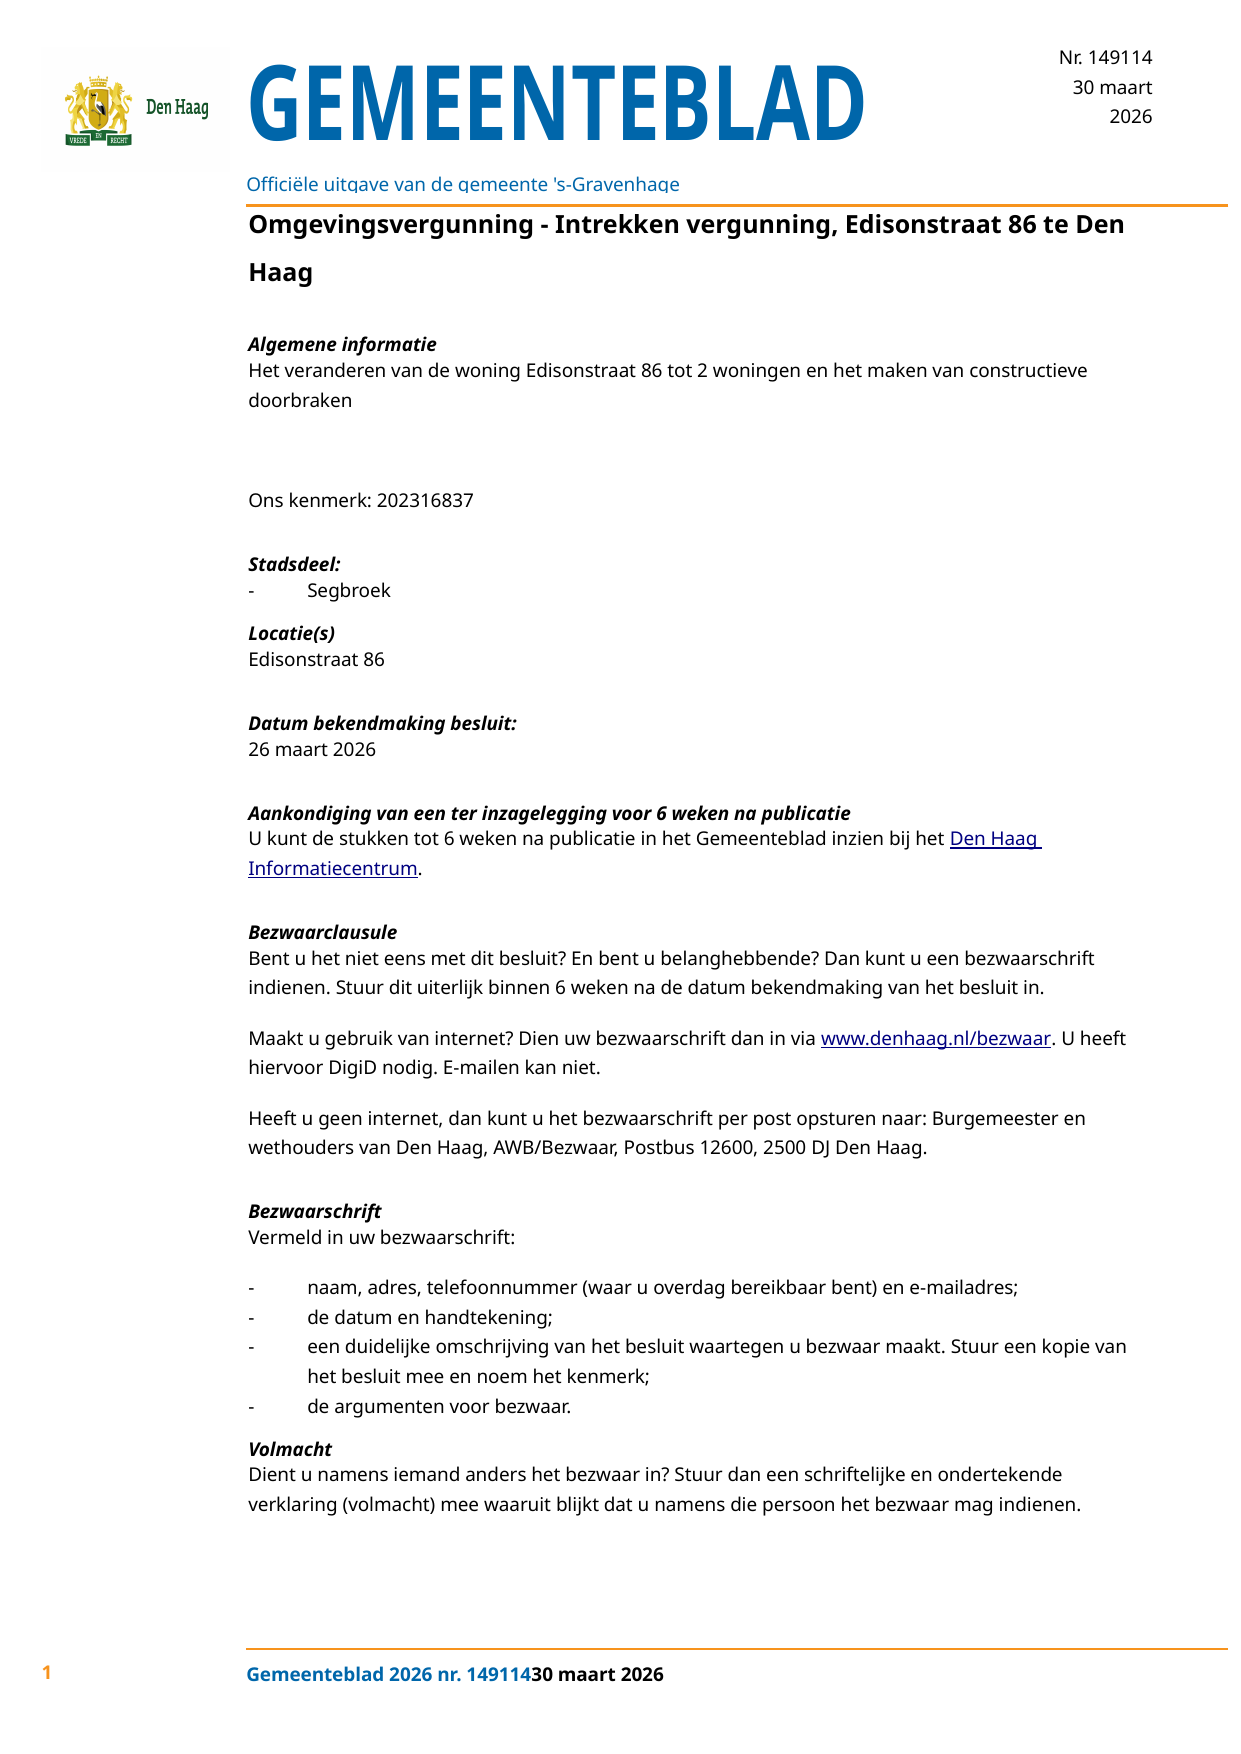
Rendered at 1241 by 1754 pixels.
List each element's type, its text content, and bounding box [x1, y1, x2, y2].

text Dient u namens iemand anders het bezwaar in? Stuur dan een schriftelijke en ondertekende verklaring (volmacht) mee waaruit blijkt dat u namens die persoon het bezwaar mag indienen. [248, 1462, 1152, 1517]
list naam, adres, telefoonnummer (waar u overdag bereikbaar bent) en e-mailadres; [248, 1274, 1152, 1300]
list een duidelijke omschrijving van het besluit waartegen u bezwaar maakt. Stuur een kopie van het besluit mee en noem het kenmerk; [248, 1334, 1152, 1389]
text Ons kenmerk: 202316837 [248, 488, 1152, 513]
text Aankondiging van een ter inzagelegging voor 6 weken na publicatie [248, 800, 1152, 826]
text Locatie(s) [248, 620, 1152, 646]
picture [41, 47, 231, 172]
text Algemene informatie [248, 331, 1152, 357]
list de datum en handtekening; [248, 1304, 1152, 1330]
text Edisonstraat 86 [248, 646, 1152, 672]
text Bezwaarschrift [248, 1198, 1152, 1224]
text Het veranderen van de woning Edisonstraat 86 tot 2 woningen en het maken van constructieve doorbraken [248, 357, 1152, 412]
text Maakt u gebruik van internet? Dien uw bezwaarschrift dan in via www.denhaag.nl/bezwaar. U heeft hiervoor DigiD nodig. E-mailen kan niet. [248, 1025, 1152, 1080]
text Volmacht [248, 1436, 1152, 1462]
text U kunt de stukken tot 6 weken na publicatie in het Gemeenteblad inzien bij het Den Haag Informatiecentrum. [248, 826, 1152, 881]
text Bent u het niet eens met dit besluit? En bent u belanghebbende? Dan kunt u een bezwaarschrift indienen. Stuur dit uiterlijk binnen 6 weken na de datum bekendmaking van het besluit in. [248, 945, 1152, 1000]
text Bezwaarclausule [248, 919, 1152, 945]
text Datum bekendmaking besluit: [248, 710, 1152, 736]
text 26 maart 2026 [248, 736, 1152, 762]
list Segbroek [248, 577, 1152, 603]
list de argumenten voor bezwaar. [248, 1393, 1152, 1418]
text Vermeld in uw bezwaarschrift: [248, 1224, 1152, 1250]
text Heeft u geen internet, dan kunt u het bezwaarschrift per post opsturen naar: Burgemeester en wethouders van Den Haag, AWB/Bezwaar, Postbus 12600, 2500 DJ Den Haag. [248, 1105, 1152, 1160]
text Stadsdeel: [248, 552, 1152, 577]
text Omgevingsvergunning - Intrekken vergunning, Edisonstraat 86 te Den Haag [248, 207, 1152, 288]
